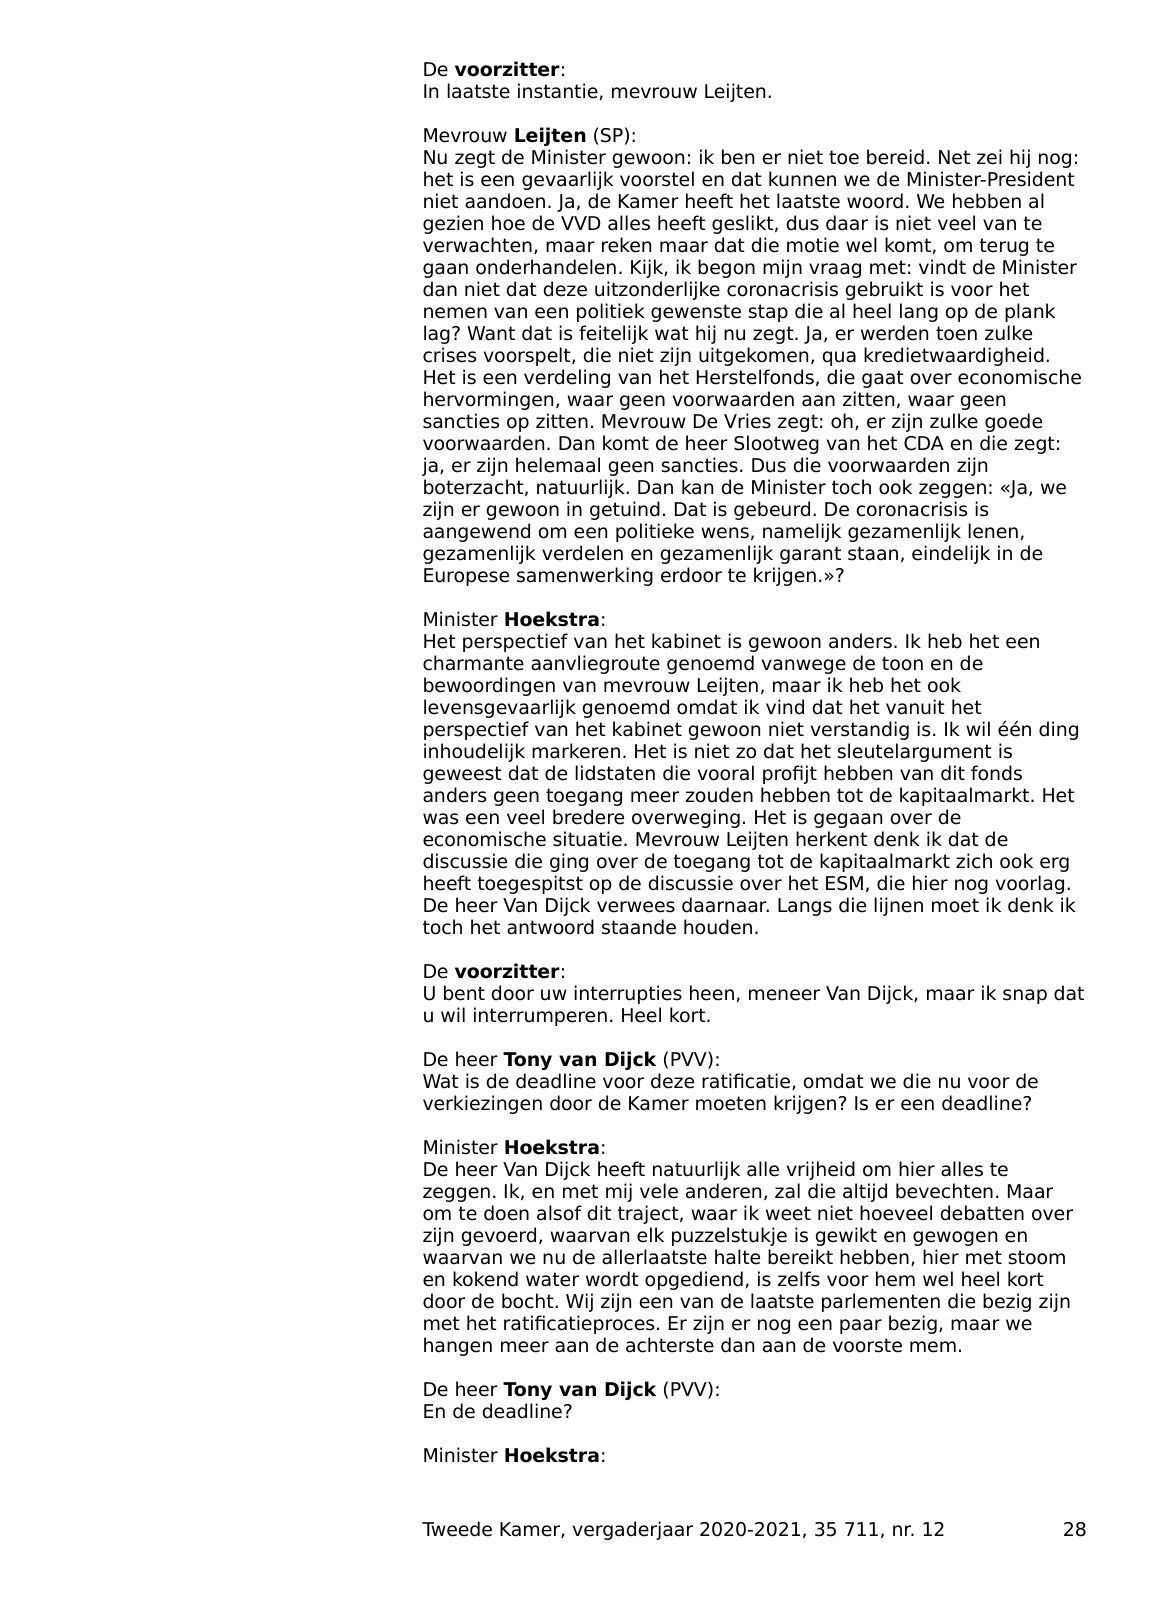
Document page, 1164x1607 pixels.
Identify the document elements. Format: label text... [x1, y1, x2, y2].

text Nu zegt de Minister gewoon: ik ben er niet toe bereid. Net zei hij nog: het is een gevaarlijk voorstel en dat kunnen we de Minister-President niet aandoen. Ja, de Kamer heeft het laatste woord. We hebben al gezien hoe de VVD alles heeft geslikt, dus daar is niet veel van te verwachten, maar reken maar dat die motie wel komt, om terug te gaan onderhandelen. Kijk, ik begon mijn vraag met: vindt de Minister dan niet dat deze uitzonderlijke coronacrisis gebruikt is voor het nemen van een politiek gewenste stap die al heel lang op de plank lag? Want dat is feitelijk wat hij nu zegt. Ja, er werden toen zulke crises voorspelt, die niet zijn uitgekomen, qua kredietwaardigheid. Het is een verdeling van het Herstelfonds, die gaat over economische hervormingen, waar geen voorwaarden aan zitten, waar geen sancties op zitten. Mevrouw De Vries zegt: oh, er zijn zulke goede voorwaarden. Dan komt de heer Slootweg van het CDA en die zegt: ja, er zijn helemaal geen sancties. Dus die voorwaarden zijn boterzacht, natuurlijk. Dan kan de Minister toch ook zeggen: «Ja, we zijn er gewoon in getuind. Dat is gebeurd. De coronacrisis is aangewend om een politieke wens, namelijk gezamenlijk lenen, gezamenlijk verdelen en gezamenlijk garant staan, eindelijk in de Europese samenwerking erdoor te krijgen.»? [422, 147, 1087, 587]
text De heer Tony van Dijck (PVV): [422, 1049, 1087, 1071]
text U bent door uw interrupties heen, meneer Van Dijck, maar ik snap dat u wil interrumperen. Heel kort. [422, 983, 1087, 1027]
text De voorzitter: [422, 961, 1087, 983]
text In laatste instantie, mevrouw Leijten. [422, 81, 1087, 103]
text De heer Van Dijck heeft natuurlijk alle vrijheid om hier alles te zeggen. Ik, en met mij vele anderen, zal die altijd bevechten. Maar om te doen alsof dit traject, waar ik weet niet hoeveel debatten over zijn gevoerd, waarvan elk puzzelstukje is gewikt en gewogen en waarvan we nu de allerlaatste halte bereikt hebben, hier met stoom en kokend water wordt opgediend, is zelfs voor hem wel heel kort door de bocht. Wij zijn een van de laatste parlementen die bezig zijn met het ratificatieproces. Er zijn er nog een paar bezig, maar we hangen meer aan de achterste dan aan de voorste mem. [422, 1159, 1087, 1357]
text En de deadline? [422, 1401, 1087, 1423]
text Minister Hoekstra: [422, 609, 1087, 631]
text Minister Hoekstra: [422, 1445, 1087, 1467]
text Minister Hoekstra: [422, 1137, 1087, 1159]
text De voorzitter: [422, 59, 1087, 81]
text Het perspectief van het kabinet is gewoon anders. Ik heb het een charmante aanvliegroute genoemd vanwege de toon en de bewoordingen van mevrouw Leijten, maar ik heb het ook levensgevaarlijk genoemd omdat ik vind dat het vanuit het perspectief van het kabinet gewoon niet verstandig is. Ik wil één ding inhoudelijk markeren. Het is niet zo dat het sleutelargument is geweest dat de lidstaten die vooral profijt hebben van dit fonds anders geen toegang meer zouden hebben tot de kapitaalmarkt. Het was een veel bredere overweging. Het is gegaan over de economische situatie. Mevrouw Leijten herkent denk ik dat de discussie die ging over de toegang tot de kapitaalmarkt zich ook erg heeft toegespitst op de discussie over het ESM, die hier nog voorlag. De heer Van Dijck verwees daarnaar. Langs die lijnen moet ik denk ik toch het antwoord staande houden. [422, 631, 1087, 939]
text Wat is de deadline voor deze ratificatie, omdat we die nu voor de verkiezingen door de Kamer moeten krijgen? Is er een deadline? [422, 1071, 1087, 1115]
text Mevrouw Leijten (SP): [422, 125, 1087, 147]
text De heer Tony van Dijck (PVV): [422, 1379, 1087, 1401]
